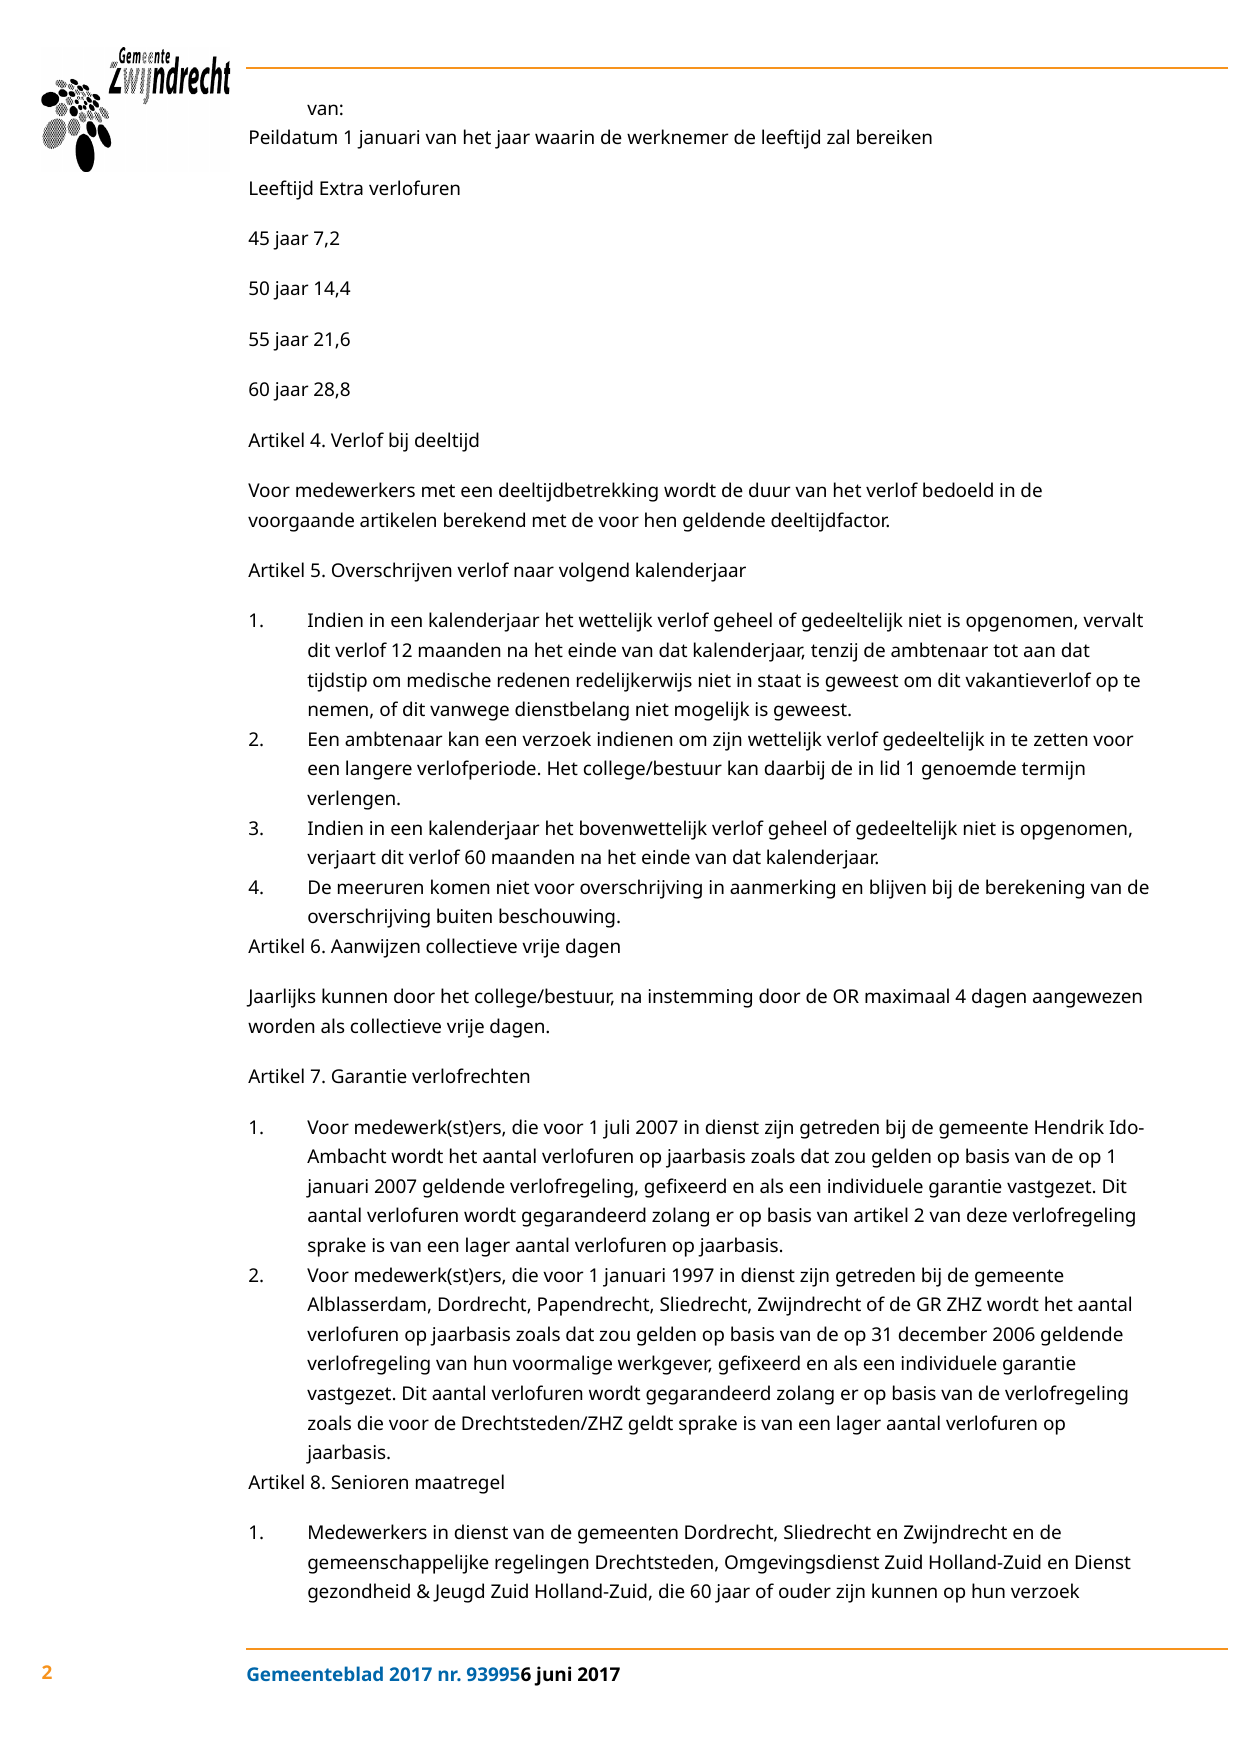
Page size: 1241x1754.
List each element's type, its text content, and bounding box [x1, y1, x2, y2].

text Artikel 4. Verlof bij deeltijd [248, 427, 1152, 453]
text 45 jaar 7,2 [248, 225, 1152, 251]
text Jaarlijks kunnen door het college/bestuur, na instemming door de OR maximaal 4 dagen aangewezen worden als collectieve vrije dagen. [248, 983, 1152, 1039]
text 55 jaar 21,6 [248, 326, 1152, 352]
list De meeruren komen niet voor overschrijving in aanmerking en blijven bij de berekening van de overschrijving buiten beschouwing. [248, 874, 1152, 929]
list van: [248, 95, 1152, 121]
list Voor medewerk(st)ers, die voor 1 januari 1997 in dienst zijn getreden bij de gemeente Alblasserdam, Dordrecht, Papendrecht, Sliedrecht, Zwijndrecht of de GR ZHZ wordt het aantal verlofuren op jaarbasis zoals dat zou gelden op basis van de op 31 december 2006 geldende verlofregeling van hun voormalige werkgever, gefixeerd en als een individuele garantie vastgezet. Dit aantal verlofuren wordt gegarandeerd zolang er op basis van de verlofregeling zoals die voor de Drechtsteden/ZHZ geldt sprake is van een lager aantal verlofuren op jaarbasis. [248, 1262, 1152, 1465]
list Medewerkers in dienst van de gemeenten Dordrecht, Sliedrecht en Zwijndrecht en de gemeenschappelijke regelingen Drechtsteden, Omgevingsdienst Zuid Holland-Zuid en Dienst gezondheid & Jeugd Zuid Holland-Zuid, die 60 jaar of ouder zijn kunnen op hun verzoek [248, 1519, 1152, 1604]
list Voor medewerk(st)ers, die voor 1 juli 2007 in dienst zijn getreden bij de gemeente Hendrik Ido-Ambacht wordt het aantal verlofuren op jaarbasis zoals dat zou gelden op basis van de op 1 januari 2007 geldende verlofregeling, gefixeerd en als een individuele garantie vastgezet. Dit aantal verlofuren wordt gegarandeerd zolang er op basis van artikel 2 van deze verlofregeling sprake is van een lager aantal verlofuren op jaarbasis. [248, 1114, 1152, 1258]
text Artikel 6. Aanwijzen collectieve vrije dagen [248, 933, 1152, 959]
text Artikel 7. Garantie verlofrechten [248, 1063, 1152, 1089]
list Indien in een kalenderjaar het bovenwettelijk verlof geheel of gedeeltelijk niet is opgenomen, verjaart dit verlof 60 maanden na het einde van dat kalenderjaar. [248, 815, 1152, 870]
list Indien in een kalenderjaar het wettelijk verlof geheel of gedeeltelijk niet is opgenomen, vervalt dit verlof 12 maanden na het einde van dat kalenderjaar, tenzij de ambtenaar tot aan dat tijdstip om medische redenen redelijkerwijs niet in staat is geweest om dit vakantieverlof op te nemen, of dit vanwege dienstbelang niet mogelijk is geweest. [248, 608, 1152, 722]
list Een ambtenaar kan een verzoek indienen om zijn wettelijk verlof gedeeltelijk in te zetten voor een langere verlofperiode. Het college/bestuur kan daarbij de in lid 1 genoemde termijn verlengen. [248, 726, 1152, 811]
text 50 jaar 14,4 [248, 276, 1152, 301]
text Leeftijd Extra verlofuren [248, 175, 1152, 201]
text Artikel 8. Senioren maatregel [248, 1469, 1152, 1495]
text 60 jaar 28,8 [248, 376, 1152, 402]
text Artikel 5. Overschrijven verlof naar volgend kalenderjaar [248, 557, 1152, 583]
text Peildatum 1 januari van het jaar waarin de werknemer de leeftijd zal bereiken [248, 124, 1152, 150]
picture [41, 47, 231, 172]
text Voor medewerkers met een deeltijdbetrekking wordt de duur van het verlof bedoeld in de voorgaande artikelen berekend met de voor hen geldende deeltijdfactor. [248, 477, 1152, 533]
